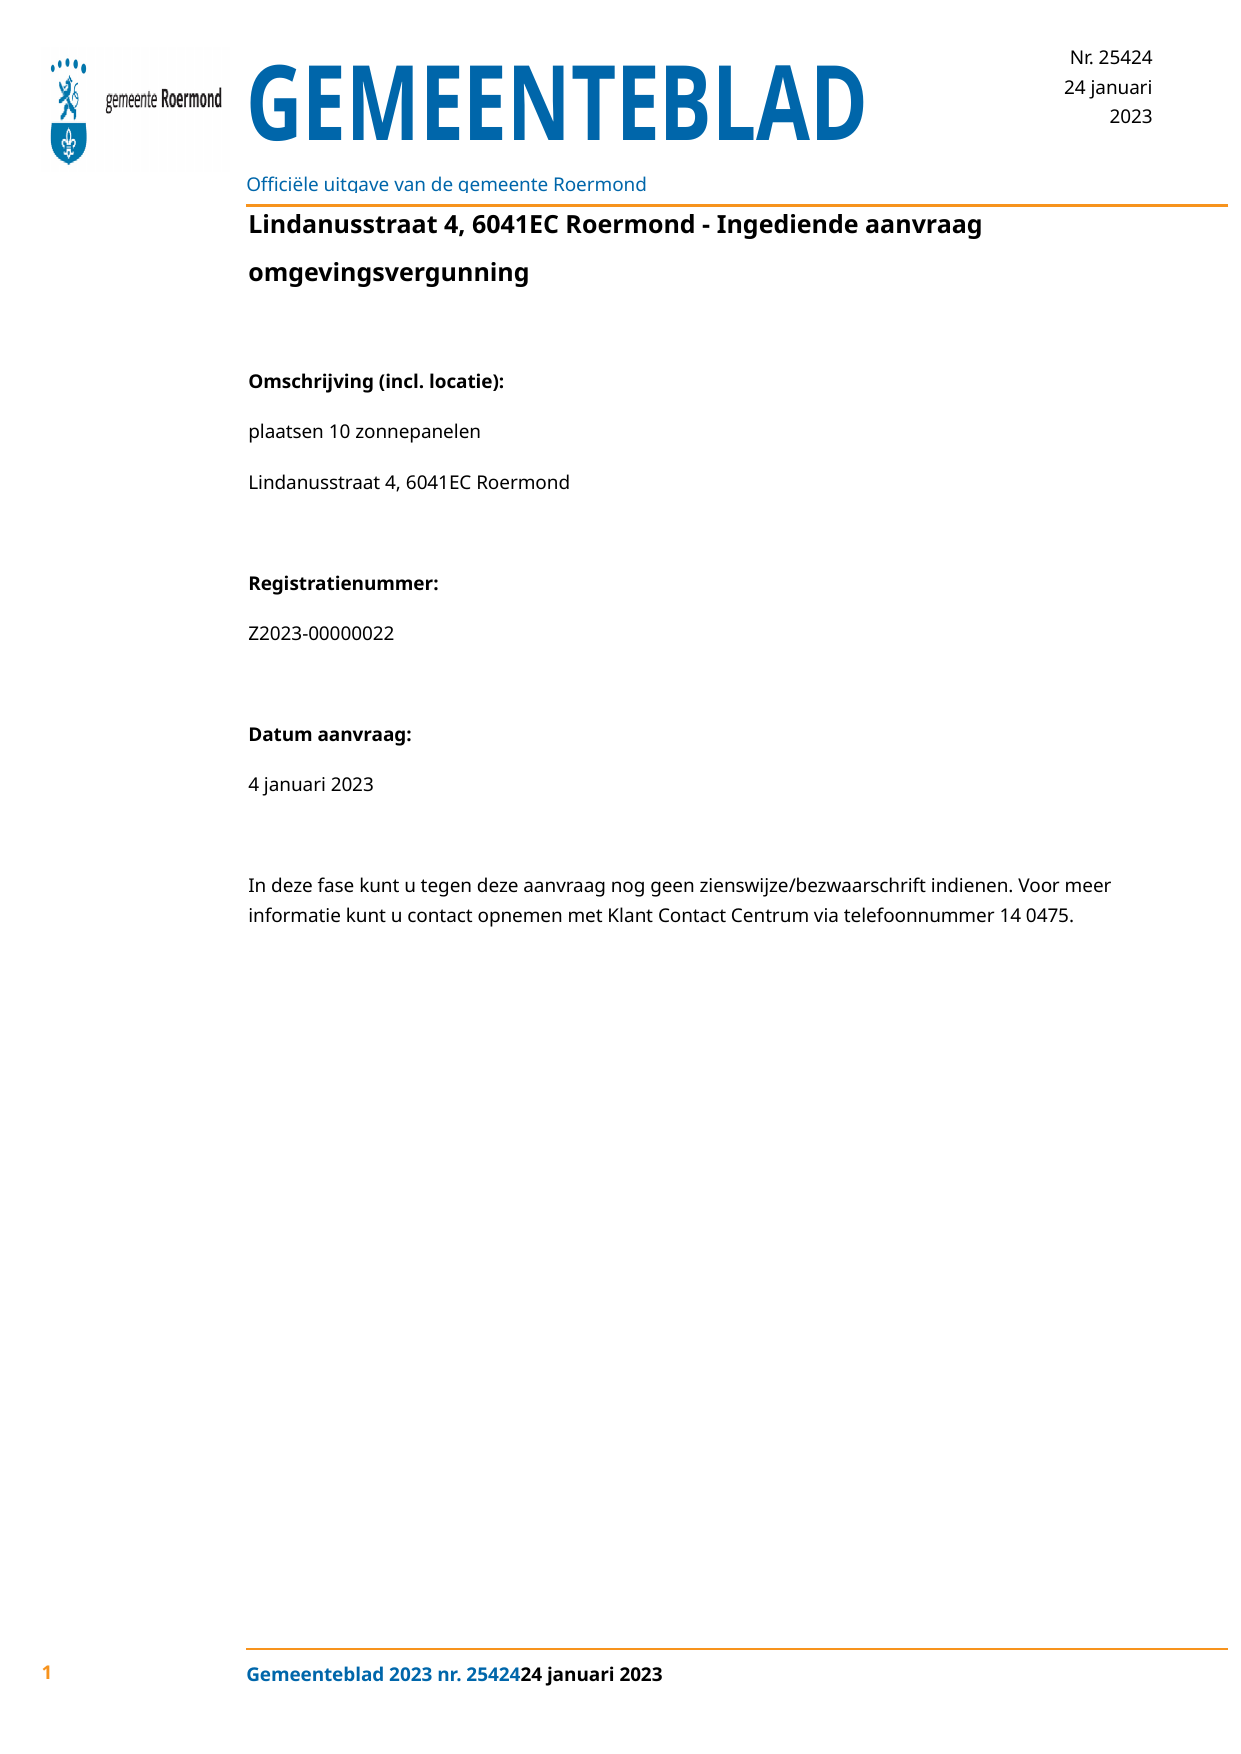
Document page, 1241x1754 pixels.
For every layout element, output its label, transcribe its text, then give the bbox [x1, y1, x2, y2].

text Omschrijving (incl. locatie): [248, 368, 1152, 394]
text Lindanusstraat 4, 6041EC Roermond [248, 469, 1152, 495]
text 4 januari 2023 [248, 772, 1152, 797]
text plaatsen 10 zonnepanelen [248, 419, 1152, 444]
text Z2023-00000022 [248, 620, 1152, 646]
picture [41, 47, 231, 172]
text Lindanusstraat 4, 6041EC Roermond - Ingediende aanvraag omgevingsvergunning [248, 207, 1152, 288]
text Datum aanvraag: [248, 721, 1152, 747]
text Registratienummer: [248, 570, 1152, 596]
text In deze fase kunt u tegen deze aanvraag nog geen zienswijze/bezwaarschrift indienen. Voor meer informatie kunt u contact opnemen met Klant Contact Centrum via telefoonnummer 14 0475. [248, 872, 1152, 928]
